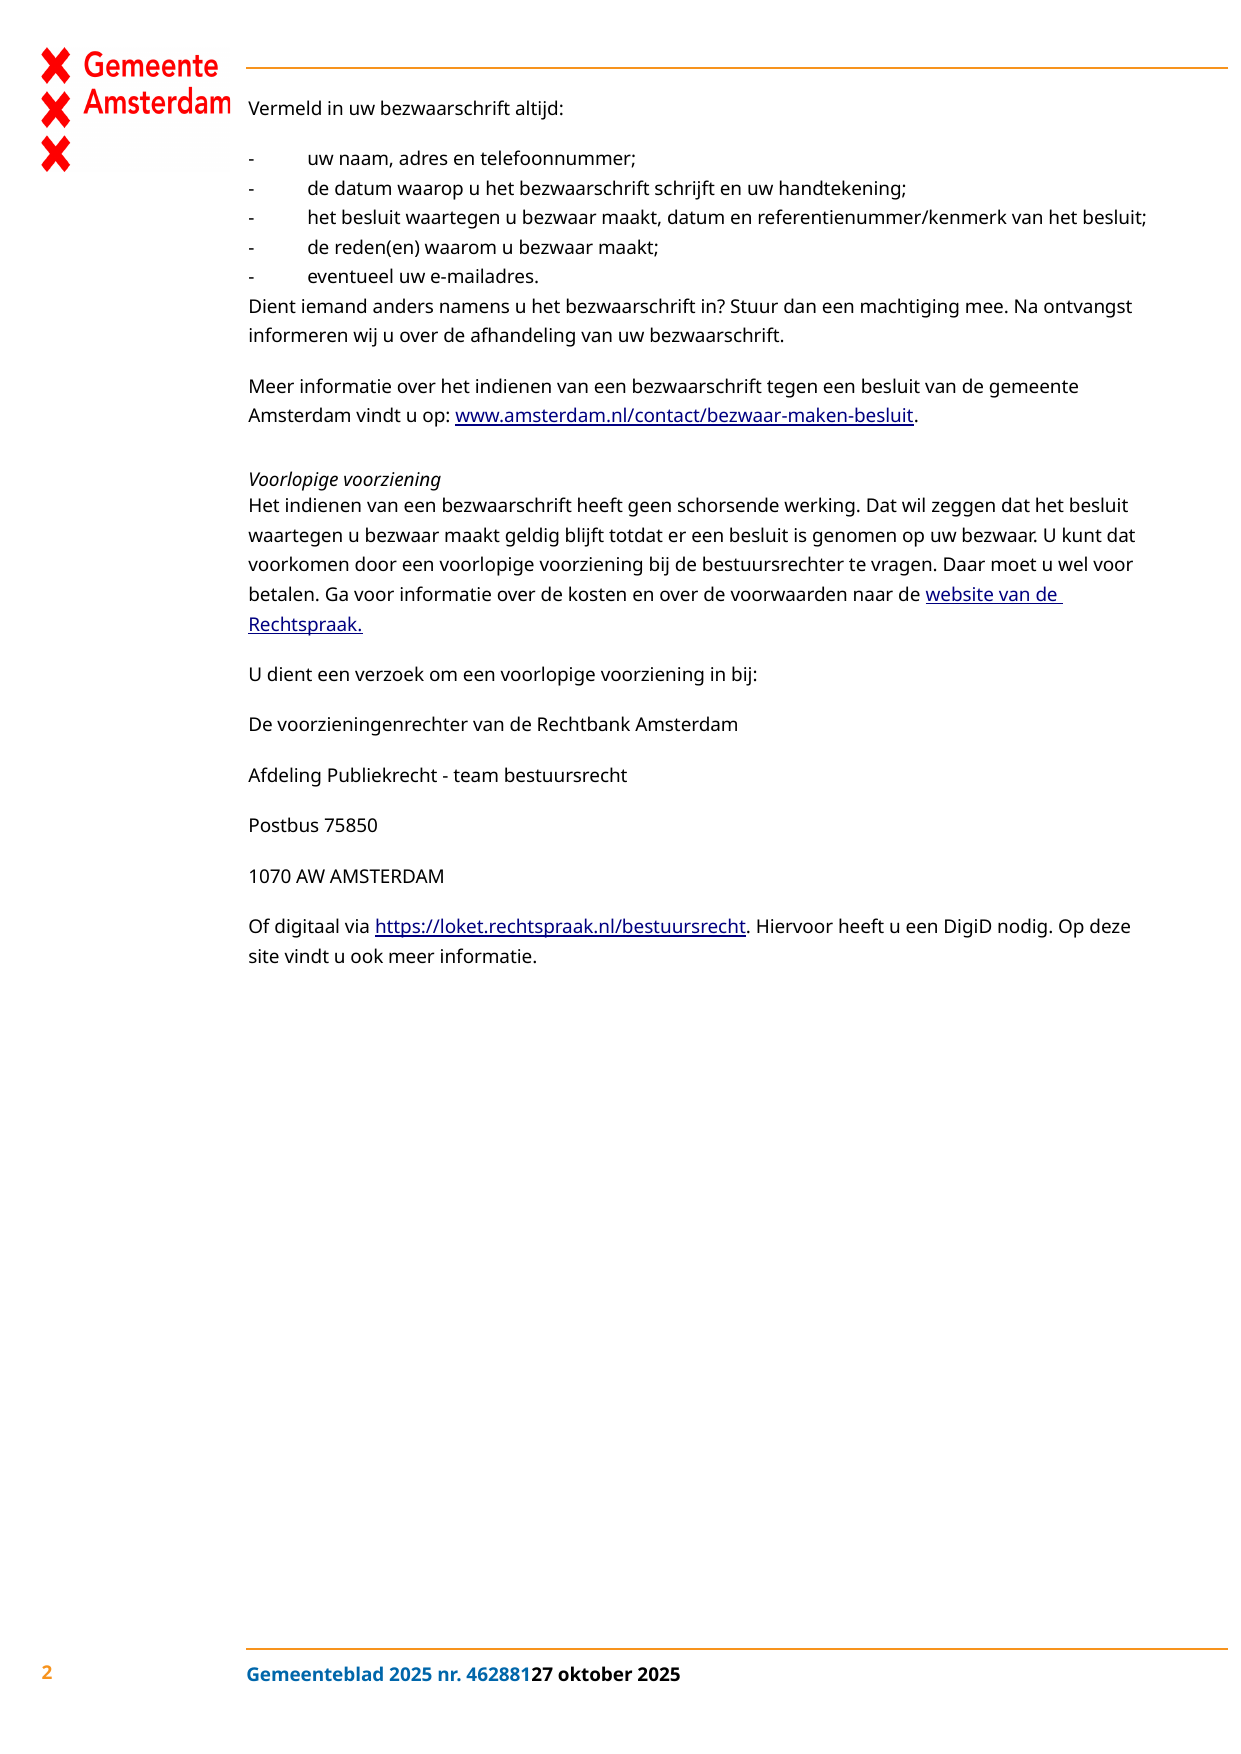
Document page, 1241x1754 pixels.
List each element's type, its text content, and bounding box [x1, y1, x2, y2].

list het besluit waartegen u bezwaar maakt, datum en referentienummer/kenmerk van het besluit; [248, 204, 1152, 230]
picture [41, 47, 231, 172]
list uw naam, adres en telefoonnummer; [248, 145, 1152, 171]
text Of digitaal via https://loket.rechtspraak.nl/bestuursrecht. Hiervoor heeft u een DigiD nodig. Op deze site vindt u ook meer informatie. [248, 913, 1152, 968]
text Afdeling Publiekrecht - team bestuursrecht [248, 762, 1152, 788]
text Postbus 75850 [248, 812, 1152, 838]
text Voorlopige voorziening [248, 467, 1152, 492]
text U dient een verzoek om een voorlopige voorziening in bij: [248, 661, 1152, 687]
text 1070 AW AMSTERDAM [248, 863, 1152, 888]
text De voorzieningenrechter van de Rechtbank Amsterdam [248, 712, 1152, 737]
list eventueel uw e-mailadres. [248, 263, 1152, 289]
list de datum waarop u het bezwaarschrift schrijft en uw handtekening; [248, 175, 1152, 201]
text Dient iemand anders namens u het bezwaarschrift in? Stuur dan een machtiging mee. Na ontvangst informeren wij u over de afhandeling van uw bezwaarschrift. [248, 293, 1152, 348]
list de reden(en) waarom u bezwaar maakt; [248, 234, 1152, 260]
text Meer informatie over het indienen van een bezwaarschrift tegen een besluit van de gemeente Amsterdam vindt u op: www.amsterdam.nl/contact/bezwaar-maken-besluit. [248, 373, 1152, 428]
text Het indienen van een bezwaarschrift heeft geen schorsende werking. Dat wil zeggen dat het besluit waartegen u bezwaar maakt geldig blijft totdat er een besluit is genomen op uw bezwaar. U kunt dat voorkomen door een voorlopige voorziening bij de bestuursrechter te vragen. Daar moet u wel voor betalen. Ga voor informatie over de kosten en over de voorwaarden naar de website van de Rechtspraak. [248, 492, 1152, 636]
text Vermeld in uw bezwaarschrift altijd: [248, 95, 1152, 121]
